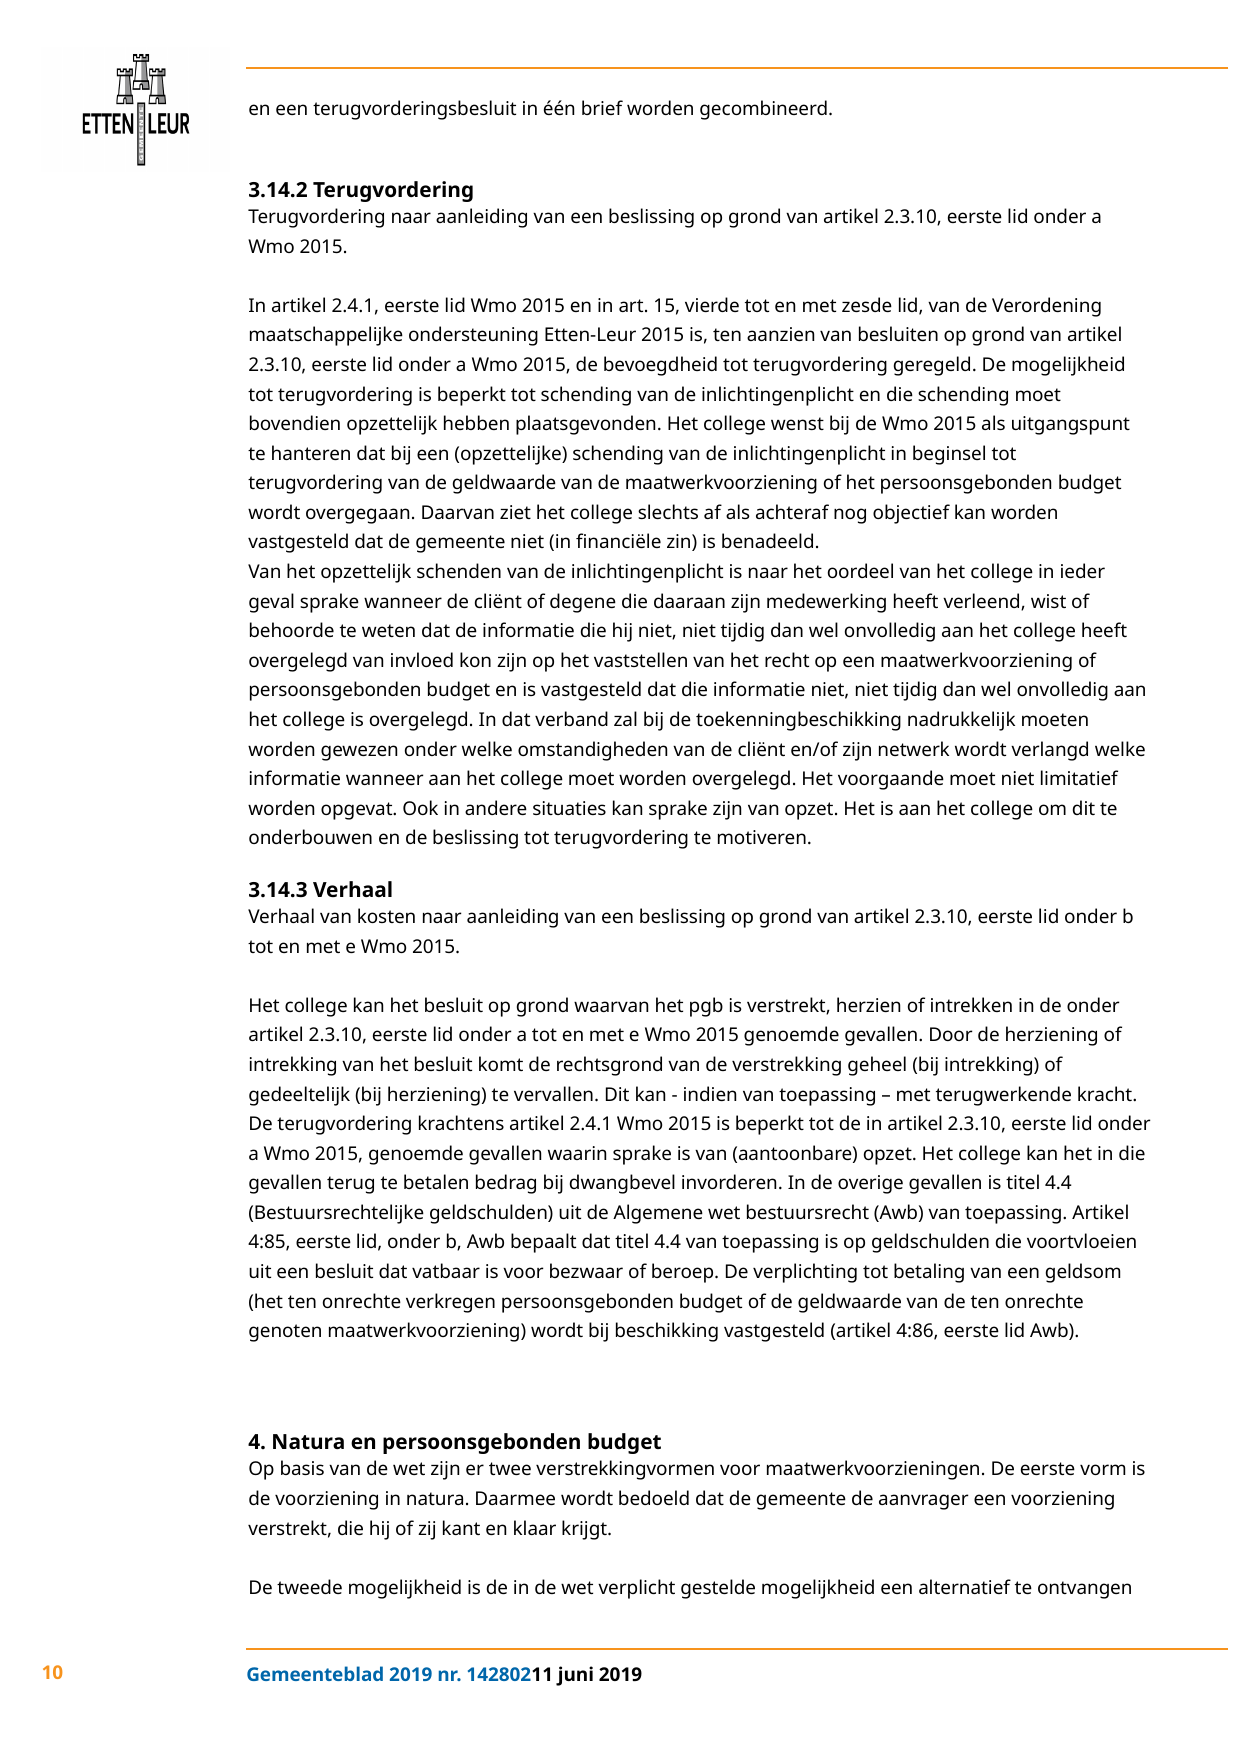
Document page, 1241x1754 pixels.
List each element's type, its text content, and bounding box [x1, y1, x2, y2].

text Verhaal van kosten naar aanleiding van een beslissing op grond van artikel 2.3.10, eerste lid onder b tot en met e Wmo 2015. [248, 903, 1152, 959]
text In artikel 2.4.1, eerste lid Wmo 2015 en in art. 15, vierde tot en met zesde lid, van de Verordening maatschappelijke ondersteuning Etten-Leur 2015 is, ten aanzien van besluiten op grond van artikel 2.3.10, eerste lid onder a Wmo 2015, de bevoegdheid tot terugvordering geregeld. De mogelijkheid tot terugvordering is beperkt tot schending van de inlichtingenplicht en die schending moet bovendien opzettelijk hebben plaatsgevonden. Het college wenst bij de Wmo 2015 als uitgangspunt te hanteren dat bij een (opzettelijke) schending van de inlichtingenplicht in beginsel tot terugvordering van de geldwaarde van de maatwerkvoorziening of het persoonsgebonden budget wordt overgegaan. Daarvan ziet het college slechts af als achteraf nog objectief kan worden vastgesteld dat de gemeente niet (in financiële zin) is benadeeld. [248, 292, 1152, 554]
text De tweede mogelijkheid is de in de wet verplicht gestelde mogelijkheid een alternatief te ontvangen [248, 1574, 1152, 1599]
text en een terugvorderingsbesluit in één brief worden gecombineerd. [248, 95, 1152, 121]
picture [41, 47, 231, 172]
text 4. Natura en persoonsgebonden budget [248, 1427, 1152, 1456]
text Van het opzettelijk schenden van de inlichtingenplicht is naar het oordeel van het college in ieder geval sprake wanneer de cliënt of degene die daaraan zijn medewerking heeft verleend, wist of behoorde te weten dat de informatie die hij niet, niet tijdig dan wel onvolledig aan het college heeft overgelegd van invloed kon zijn op het vaststellen van het recht op een maatwerkvoorziening of persoonsgebonden budget en is vastgesteld dat die informatie niet, niet tijdig dan wel onvolledig aan het college is overgelegd. In dat verband zal bij de toekenningbeschikking nadrukkelijk moeten worden gewezen onder welke omstandigheden van de cliënt en/of zijn netwerk wordt verlangd welke informatie wanneer aan het college moet worden overgelegd. Het voorgaande moet niet limitatief worden opgevat. Ook in andere situaties kan sprake zijn van opzet. Het is aan het college om dit te onderbouwen en de beslissing tot terugvordering te motiveren. [248, 558, 1152, 850]
text 3.14.2 Terugvordering [248, 175, 1152, 203]
text Op basis van de wet zijn er twee verstrekkingvormen voor maatwerkvoorzieningen. De eerste vorm is de voorziening in natura. Daarmee wordt bedoeld dat de gemeente de aanvrager een voorziening verstrekt, die hij of zij kant en klaar krijgt. [248, 1456, 1152, 1540]
text 3.14.3 Verhaal [248, 875, 1152, 903]
text Het college kan het besluit op grond waarvan het pgb is verstrekt, herzien of intrekken in de onder artikel 2.3.10, eerste lid onder a tot en met e Wmo 2015 genoemde gevallen. Door de herziening of intrekking van het besluit komt de rechtsgrond van de verstrekking geheel (bij intrekking) of gedeeltelijk (bij herziening) te vervallen. Dit kan - indien van toepassing – met terugwerkende kracht. De terugvordering krachtens artikel 2.4.1 Wmo 2015 is beperkt tot de in artikel 2.3.10, eerste lid onder a Wmo 2015, genoemde gevallen waarin sprake is van (aantoonbare) opzet. Het college kan het in die gevallen terug te betalen bedrag bij dwangbevel invorderen. In de overige gevallen is titel 4.4 (Bestuursrechtelijke geldschulden) uit de Algemene wet bestuursrecht (Awb) van toepassing. Artikel 4:85, eerste lid, onder b, Awb bepaalt dat titel 4.4 van toepassing is op geldschulden die voortvloeien uit een besluit dat vatbaar is voor bezwaar of beroep. De verplichting tot betaling van een geldsom (het ten onrechte verkregen persoonsgebonden budget of de geldwaarde van de ten onrechte genoten maatwerkvoorziening) wordt bij beschikking vastgesteld (artikel 4:86, eerste lid Awb). [248, 992, 1152, 1343]
text Terugvordering naar aanleiding van een beslissing op grond van artikel 2.3.10, eerste lid onder a Wmo 2015. [248, 203, 1152, 258]
